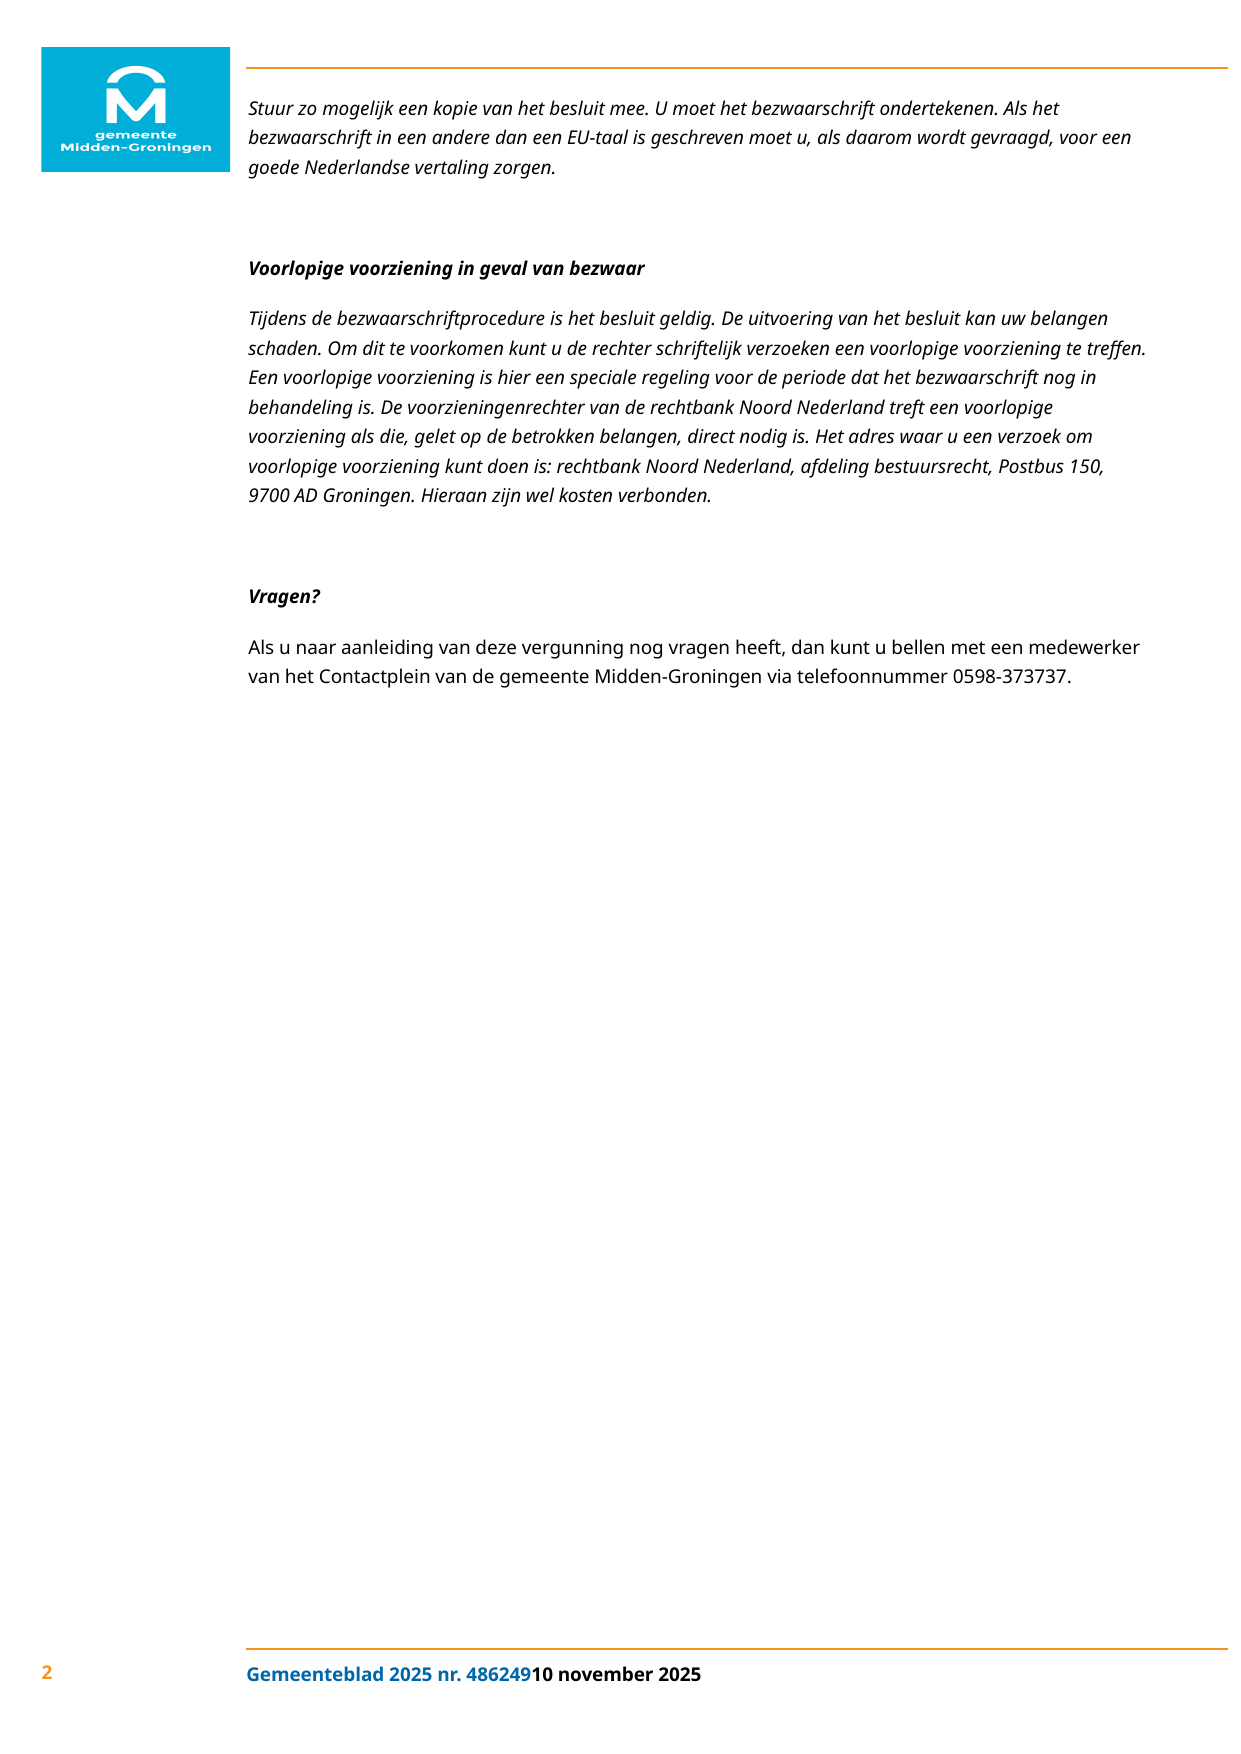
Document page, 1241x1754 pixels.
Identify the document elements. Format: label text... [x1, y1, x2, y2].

text Vragen? [248, 583, 1152, 609]
text Stuur zo mogelijk een kopie van het besluit mee. U moet het bezwaarschrift ondertekenen. Als het bezwaarschrift in een andere dan een EU-taal is geschreven moet u, als daarom wordt gevraagd, voor een goede Nederlandse vertaling zorgen. [248, 95, 1152, 180]
text Voorlopige voorziening in geval van bezwaar [248, 255, 1152, 281]
text Als u naar aanleiding van deze vergunning nog vragen heeft, dan kunt u bellen met een medewerker van het Contactplein van de gemeente Midden-Groningen via telefoonnummer 0598-373737. [248, 634, 1152, 689]
picture [108, 66, 164, 82]
text Tijdens de bezwaarschriftprocedure is het besluit geldig. De uitvoering van het besluit kan uw belangen schaden. Om dit te voorkomen kunt u de rechter schriftelijk verzoeken een voorlopige voorziening te treffen. Een voorlopige voorziening is hier een speciale regeling voor de periode dat het bezwaarschrift nog in behandeling is. De voorzieningenrechter van de rechtbank Noord Nederland treft een voorlopige voorziening als die, gelet op de betrokken belangen, direct nodig is. Het adres waar u een verzoek om voorlopige voorziening kunt doen is: rechtbank Noord Nederland, afdeling bestuursrecht, Postbus 150, 9700 AD Groningen. Hieraan zijn wel kosten verbonden. [248, 305, 1152, 508]
picture [107, 89, 165, 122]
picture [184, 146, 190, 153]
